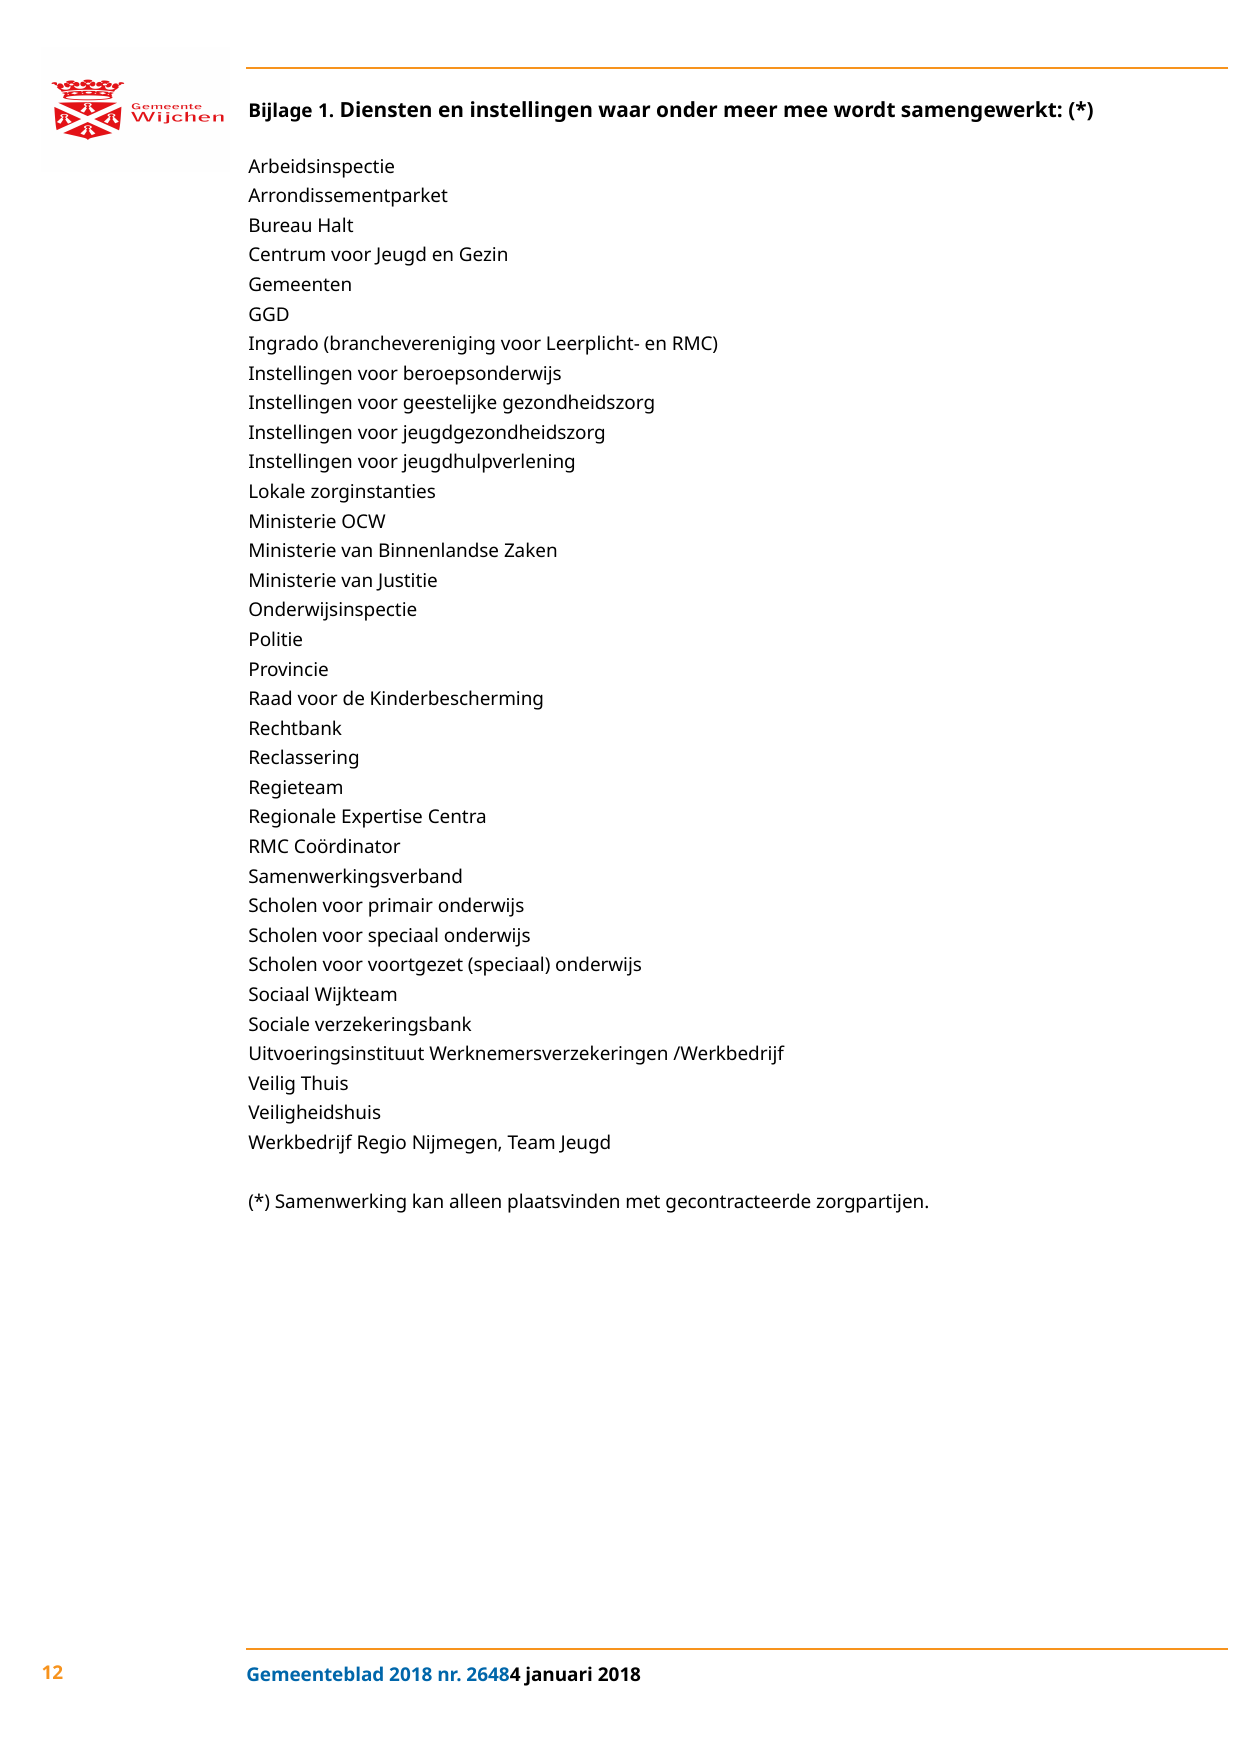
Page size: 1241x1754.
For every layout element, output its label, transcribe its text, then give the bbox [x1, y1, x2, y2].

text Bijlage 1. Diensten en instellingen waar onder meer mee wordt samengewerkt: (*) [248, 95, 1152, 123]
text Regionale Expertise Centra [248, 804, 1152, 829]
text Politie [248, 626, 1152, 652]
text Ministerie OCW [248, 508, 1152, 534]
text Instellingen voor beroepsonderwijs [248, 360, 1152, 386]
text Bureau Halt [248, 212, 1152, 238]
text Scholen voor voortgezet (speciaal) onderwijs [248, 952, 1152, 977]
text Arbeidsinspectie [248, 153, 1152, 179]
text Regieteam [248, 774, 1152, 800]
text Raad voor de Kinderbescherming [248, 685, 1152, 711]
text GGD [248, 301, 1152, 327]
text Veiligheidshuis [248, 1099, 1152, 1125]
text RMC Coördinator [248, 833, 1152, 859]
text Scholen voor speciaal onderwijs [248, 922, 1152, 948]
picture [41, 47, 231, 172]
text Ingrado (branchevereniging voor Leerplicht- en RMC) [248, 330, 1152, 356]
text Arrondissementparket [248, 182, 1152, 208]
text Scholen voor primair onderwijs [248, 892, 1152, 918]
text Uitvoeringsinstituut Werknemersverzekeringen /Werkbedrijf [248, 1040, 1152, 1066]
text Reclassering [248, 744, 1152, 770]
text Instellingen voor jeugdhulpverlening [248, 449, 1152, 474]
text Onderwijsinspectie [248, 597, 1152, 622]
text Instellingen voor jeugdgezondheidszorg [248, 419, 1152, 445]
text Sociale verzekeringsbank [248, 1011, 1152, 1037]
text Werkbedrijf Regio Nijmegen, Team Jeugd [248, 1129, 1152, 1155]
text Sociaal Wijkteam [248, 981, 1152, 1007]
text Ministerie van Justitie [248, 567, 1152, 593]
text Ministerie van Binnenlandse Zaken [248, 537, 1152, 563]
text (*) Samenwerking kan alleen plaatsvinden met gecontracteerde zorgpartijen. [248, 1188, 1152, 1214]
text Instellingen voor geestelijke gezondheidszorg [248, 389, 1152, 415]
text Samenwerkingsverband [248, 863, 1152, 889]
text Gemeenten [248, 271, 1152, 297]
text Lokale zorginstanties [248, 478, 1152, 504]
text Provincie [248, 656, 1152, 682]
text Centrum voor Jeugd en Gezin [248, 242, 1152, 267]
text Rechtbank [248, 715, 1152, 741]
text Veilig Thuis [248, 1070, 1152, 1096]
